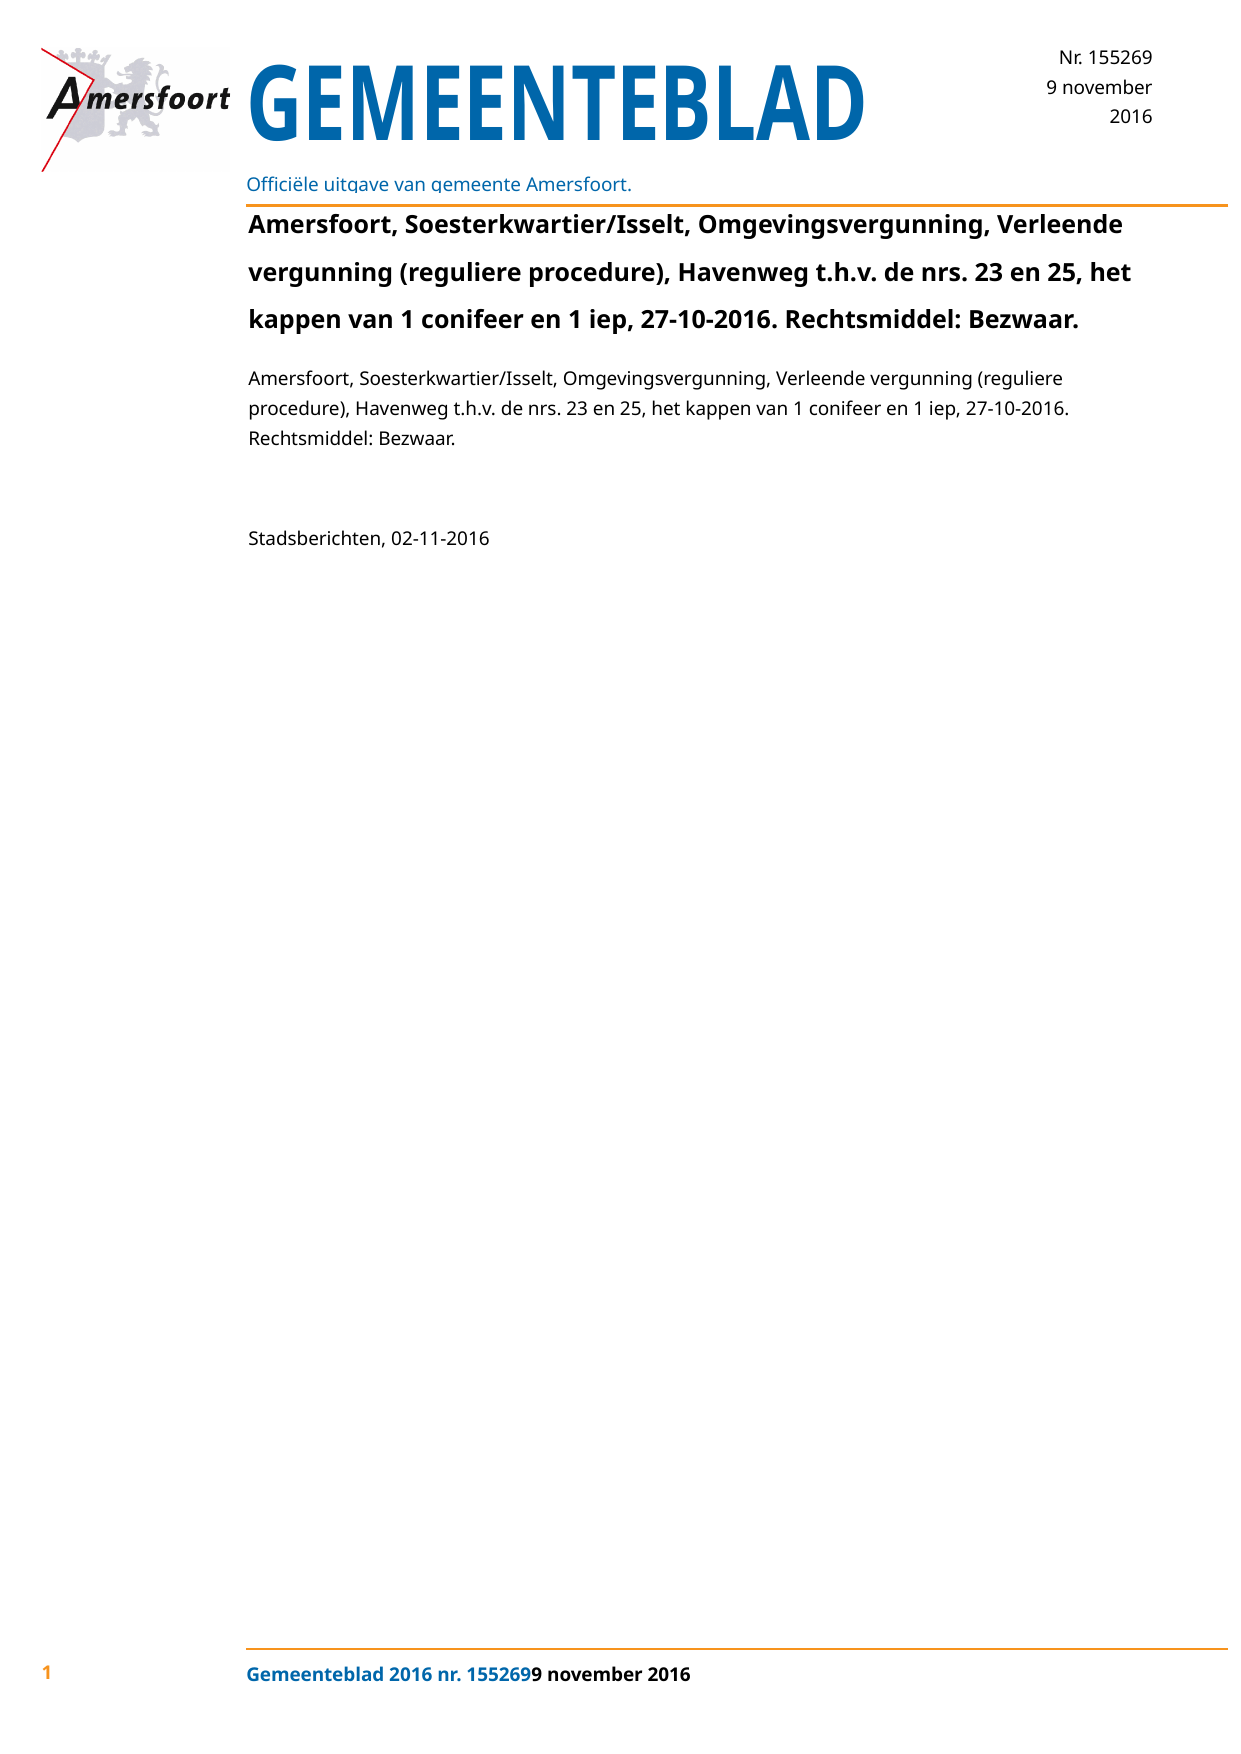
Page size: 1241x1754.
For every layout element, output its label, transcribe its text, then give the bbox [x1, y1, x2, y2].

picture [41, 47, 231, 172]
text Stadsberichten, 02-11-2016 [248, 526, 1152, 551]
text Amersfoort, Soesterkwartier/Isselt, Omgevingsvergunning, Verleende vergunning (reguliere procedure), Havenweg t.h.v. de nrs. 23 en 25, het kappen van 1 conifeer en 1 iep, 27-10-2016. Rechtsmiddel: Bezwaar. [248, 366, 1152, 450]
text Amersfoort, Soesterkwartier/Isselt, Omgevingsvergunning, Verleende vergunning (reguliere procedure), Havenweg t.h.v. de nrs. 23 en 25, het kappen van 1 conifeer en 1 iep, 27-10-2016. Rechtsmiddel: Bezwaar. [248, 207, 1152, 336]
